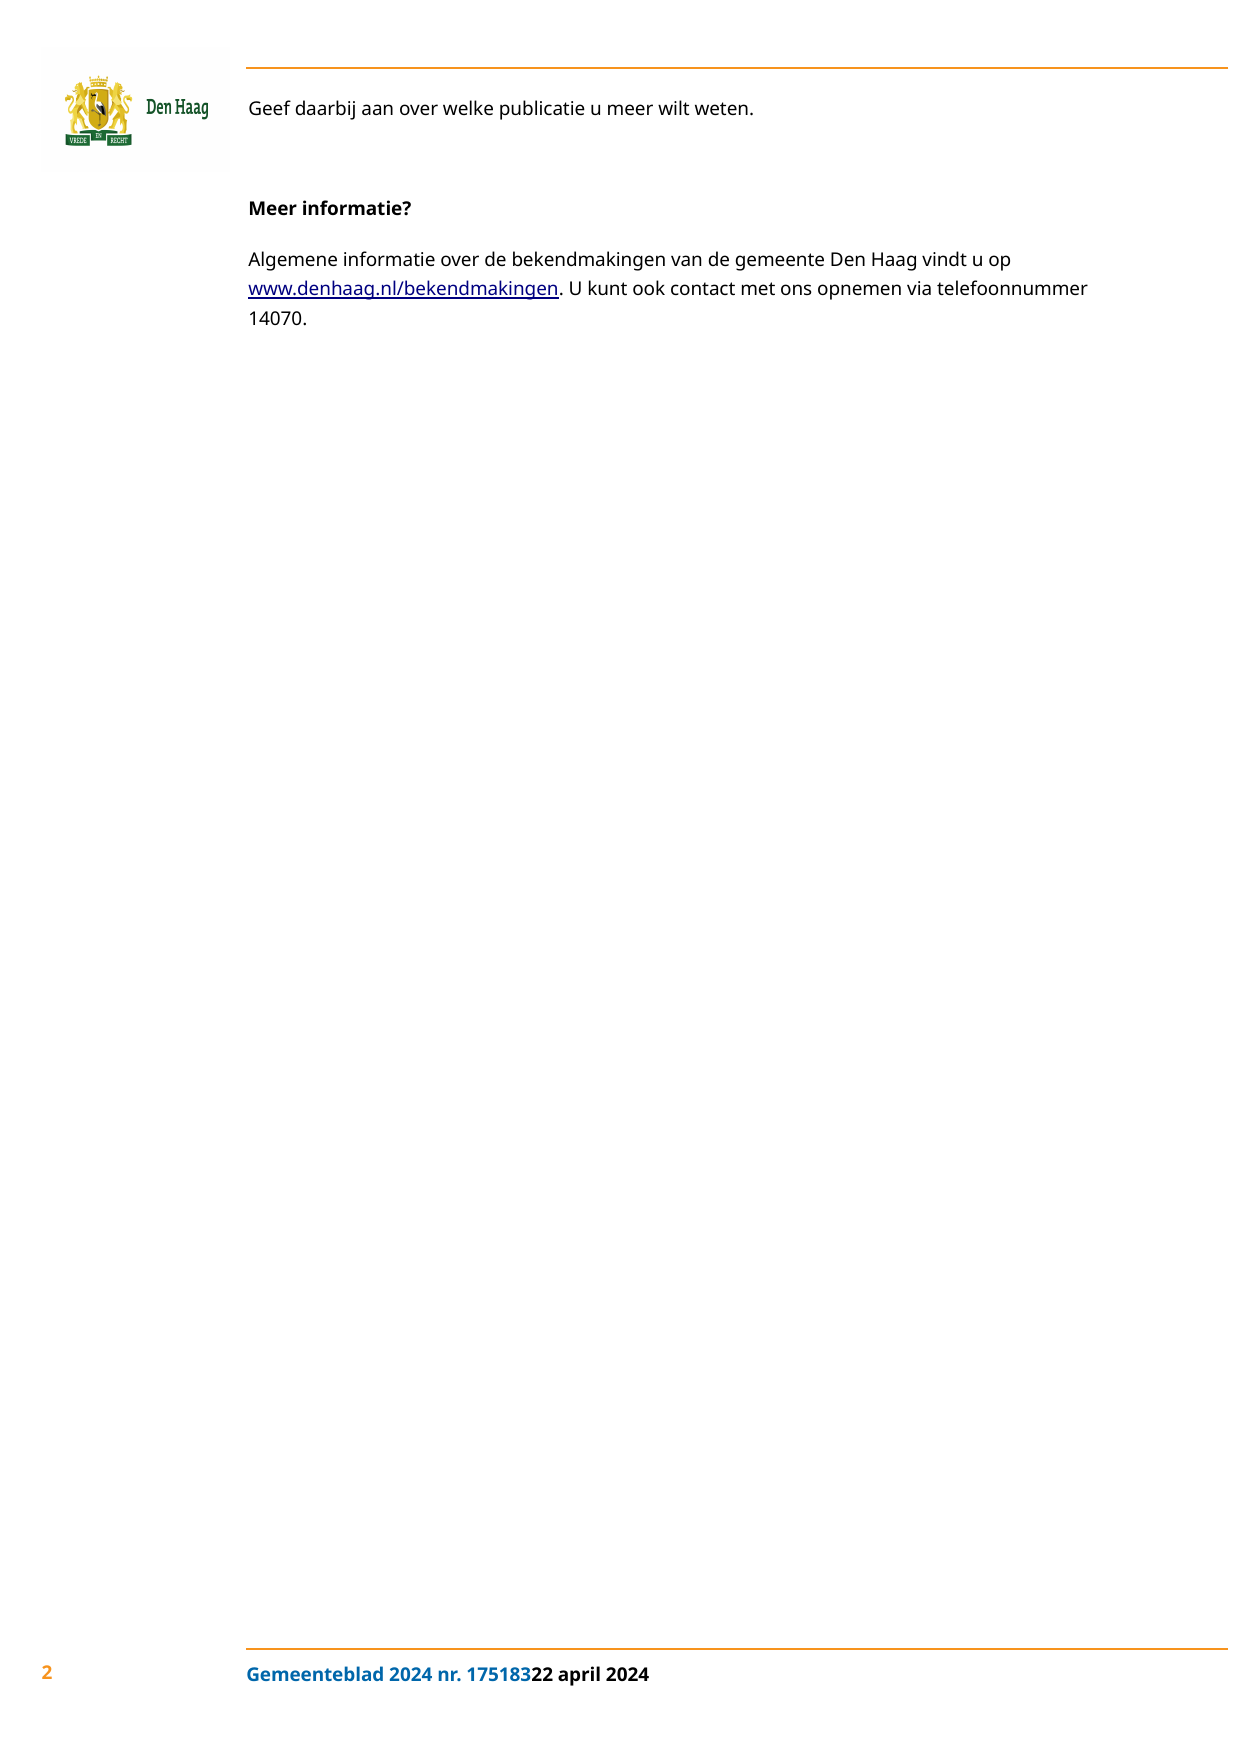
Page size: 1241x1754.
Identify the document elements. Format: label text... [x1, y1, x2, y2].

picture [41, 47, 231, 172]
text Algemene informatie over de bekendmakingen van de gemeente Den Haag vindt u op www.denhaag.nl/bekendmakingen. U kunt ook contact met ons opnemen via telefoonnummer 14070. [248, 246, 1152, 331]
text Geef daarbij aan over welke publicatie u meer wilt weten. [248, 95, 1152, 121]
text Meer informatie? [248, 196, 1152, 221]
